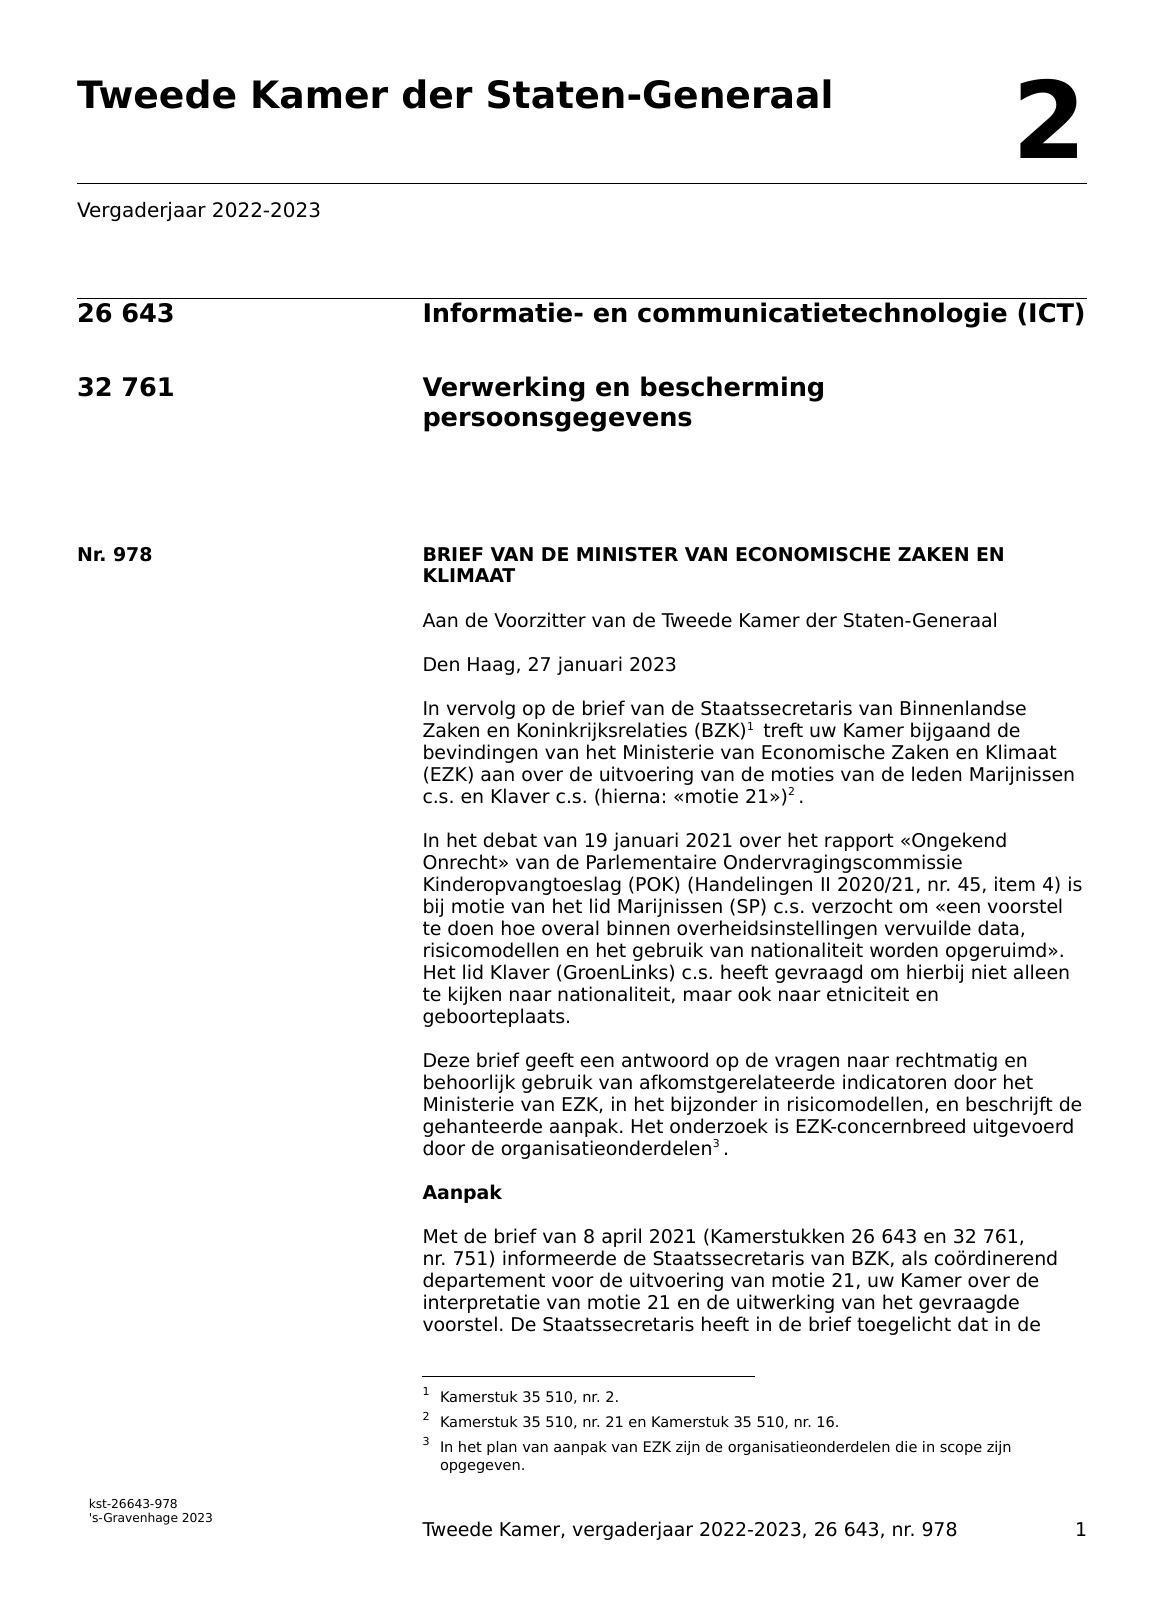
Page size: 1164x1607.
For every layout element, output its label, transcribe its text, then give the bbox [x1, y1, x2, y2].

table_header 2 [886, 59, 1087, 183]
text In het plan van aanpak van EZK zijn de organisatieonderdelen die in scope zijn opgegeven. [422, 1435, 1087, 1474]
text Met de brief van 8 april 2021 (Kamerstukken 26 643 en 32 761, nr. 751) informeerde de Staatssecretaris van BZK, als coördinerend departement voor de uitvoering van motie 21, uw Kamer over de interpretatie van motie 21 en de uitwerking van het gevraagde voorstel. De Staatssecretaris heeft in de brief toegelicht dat in de [422, 1226, 1087, 1336]
text Kamerstuk 35 510, nr. 2. [422, 1385, 1087, 1407]
subtitle Nr. 978 BRIEF VAN DE MINISTER VAN ECONOMISCHE ZAKEN EN KLIMAAT [77, 543, 1087, 587]
subtitle 32 761 Verwerking en bescherming persoonsgegevens [77, 373, 1087, 432]
text kst-26643-978 [88, 1497, 323, 1511]
subtitle 26 643 Informatie- en communicatietechnologie (ICT) [77, 299, 1087, 329]
text Kamerstuk 35 510, nr. 21 en Kamerstuk 35 510, nr. 16. [422, 1410, 1087, 1432]
text Den Haag, 27 januari 2023 [422, 654, 1087, 676]
table_cell Vergaderjaar 2022-2023 [77, 184, 1087, 298]
text Deze brief geeft een antwoord op de vragen naar rechtmatig en behoorlijk gebruik van afkomstgerelateerde indicatoren door het Ministerie van EZK, in het bijzonder in risicomodellen, en beschrijft de gehanteerde aanpak. Het onderzoek is EZK-concernbreed uitgevoerd door de organisatieonderdelen. [422, 1050, 1087, 1160]
text In vervolg op de brief van de Staatssecretaris van Binnenlandse Zaken en Koninkrijksrelaties (BZK) treft uw Kamer bijgaand de bevindingen van het Ministerie van Economische Zaken en Klimaat (EZK) aan over de uitvoering van de moties van de leden Marijnissen c.s. en Klaver c.s. (hierna: «motie 21»). [422, 698, 1087, 808]
subtitle Aanpak [422, 1182, 1087, 1204]
text In het debat van 19 januari 2021 over het rapport «Ongekend Onrecht» van de Parlementaire Ondervragingscommissie Kinderopvangtoeslag (POK) (Handelingen II 2020/21, nr. 45, item 4) is bij motie van het lid Marijnissen (SP) c.s. verzocht om «een voorstel te doen hoe overal binnen overheidsinstellingen vervuilde data, risicomodellen en het gebruik van nationaliteit worden opgeruimd». Het lid Klaver (GroenLinks) c.s. heeft gevraagd om hierbij niet alleen te kijken naar nationaliteit, maar ook naar etniciteit en geboorteplaats. [422, 830, 1087, 1028]
table_header Tweede Kamer der Staten-Generaal [77, 59, 886, 183]
text Aan de Voorzitter van de Tweede Kamer der Staten-Generaal [422, 609, 1087, 632]
text 's-Gravenhage 2023 [88, 1511, 323, 1525]
